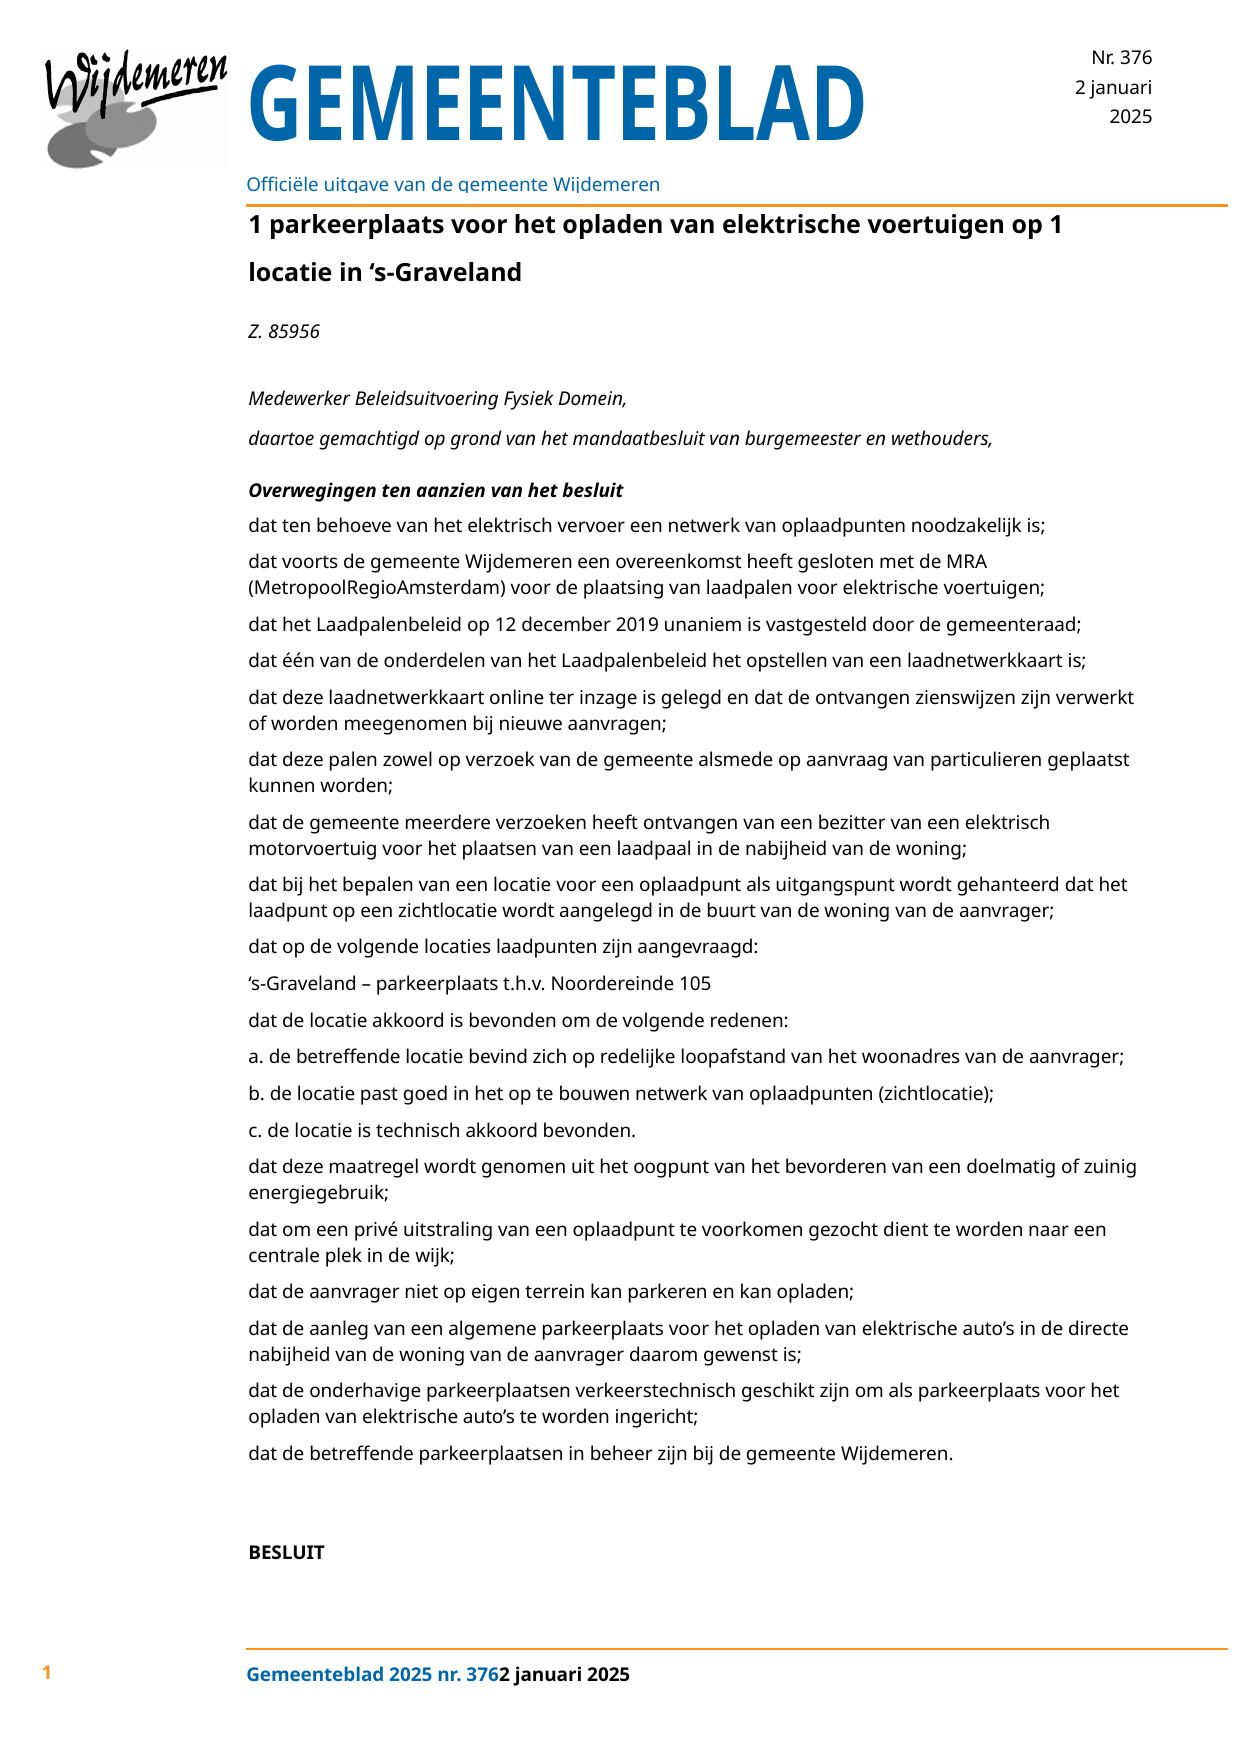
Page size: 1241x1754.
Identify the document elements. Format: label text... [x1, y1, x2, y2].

text dat één van de onderdelen van het Laadpalenbeleid het opstellen van een laadnetwerkkaart is; [248, 647, 1152, 673]
text dat de locatie akkoord is bevonden om de volgende redenen: [248, 1007, 1152, 1033]
text dat deze maatregel wordt genomen uit het oogpunt van het bevorderen van een doelmatig of zuinig energiegebruik; [248, 1154, 1152, 1205]
text Medewerker Beleidsuitvoering Fysiek Domein, [248, 386, 1152, 411]
text daartoe gemachtigd op grond van het mandaatbesluit van burgemeester en wethouders, [248, 425, 1152, 451]
text dat de gemeente meerdere verzoeken heeft ontvangen van een bezitter van een elektrisch motorvoertuig voor het plaatsen van een laadpaal in de nabijheid van de woning; [248, 809, 1152, 860]
text dat deze palen zowel op verzoek van de gemeente alsmede op aanvraag van particulieren geplaatst kunnen worden; [248, 747, 1152, 798]
text dat deze laadnetwerkkaart online ter inzage is gelegd en dat de ontvangen zienswijzen zijn verwerkt of worden meegenomen bij nieuwe aanvragen; [248, 684, 1152, 736]
text Overwegingen ten aanzien van het besluit [248, 478, 1152, 503]
text dat voorts de gemeente Wijdemeren een overeenkomst heeft gesloten met de MRA (MetropoolRegioAmsterdam) voor de plaatsing van laadpalen voor elektrische voertuigen; [248, 548, 1152, 600]
text dat het Laadpalenbeleid op 12 december 2019 unaniem is vastgesteld door de gemeenteraad; [248, 611, 1152, 637]
text c. de locatie is technisch akkoord bevonden. [248, 1117, 1152, 1143]
picture [41, 47, 231, 172]
text 1 parkeerplaats voor het opladen van elektrische voertuigen op 1 locatie in ‘s-Graveland [248, 207, 1152, 288]
text BESLUIT [248, 1539, 1152, 1565]
text dat om een privé uitstraling van een oplaadpunt te voorkomen gezocht dient te worden naar een centrale plek in de wijk; [248, 1216, 1152, 1268]
text dat de betreffende parkeerplaatsen in beheer zijn bij de gemeente Wijdemeren. [248, 1440, 1152, 1466]
text a. de betreffende locatie bevind zich op redelijke loopafstand van het woonadres van de aanvrager; [248, 1044, 1152, 1069]
text ‘s-Graveland – parkeerplaats t.h.v. Noordereinde 105 [248, 970, 1152, 996]
text dat op de volgende locaties laadpunten zijn aangevraagd: [248, 934, 1152, 959]
text Z. 85956 [248, 318, 1152, 344]
text dat ten behoeve van het elektrisch vervoer een netwerk van oplaadpunten noodzakelijk is; [248, 512, 1152, 537]
text dat bij het bepalen van een locatie voor een oplaadpunt als uitgangspunt wordt gehanteerd dat het laadpunt op een zichtlocatie wordt aangelegd in de buurt van de woning van de aanvrager; [248, 871, 1152, 923]
text b. de locatie past goed in het op te bouwen netwerk van oplaadpunten (zichtlocatie); [248, 1080, 1152, 1106]
text dat de aanleg van een algemene parkeerplaats voor het opladen van elektrische auto’s in de directe nabijheid van de woning van de aanvrager daarom gewenst is; [248, 1315, 1152, 1367]
text dat de aanvrager niet op eigen terrein kan parkeren en kan opladen; [248, 1278, 1152, 1304]
text dat de onderhavige parkeerplaatsen verkeerstechnisch geschikt zijn om als parkeerplaats voor het opladen van elektrische auto’s te worden ingericht; [248, 1378, 1152, 1429]
